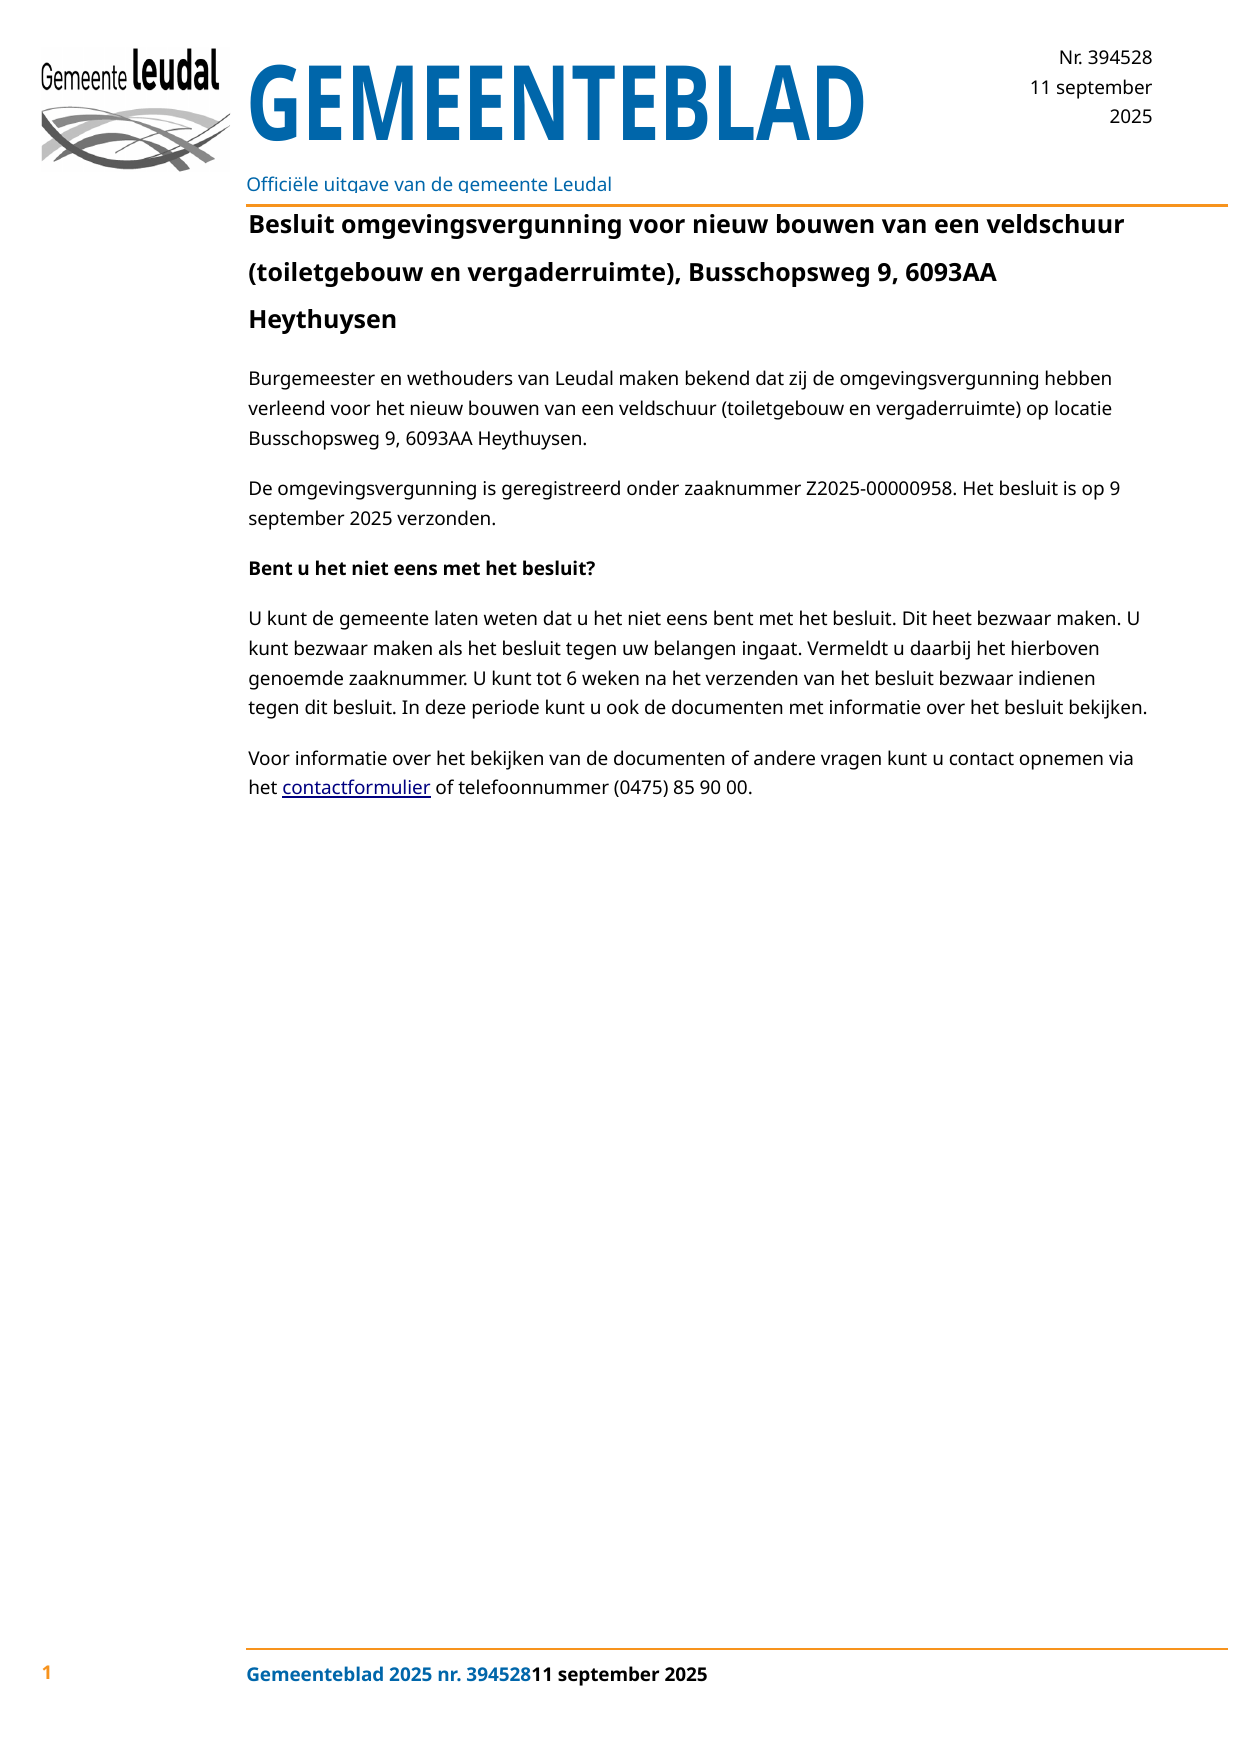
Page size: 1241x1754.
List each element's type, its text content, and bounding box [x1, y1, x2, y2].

text U kunt de gemeente laten weten dat u het niet eens bent met het besluit. Dit heet bezwaar maken. U kunt bezwaar maken als het besluit tegen uw belangen ingaat. Vermeldt u daarbij het hierboven genoemde zaaknummer. U kunt tot 6 weken na het verzenden van het besluit bezwaar indienen tegen dit besluit. In deze periode kunt u ook de documenten met informatie over het besluit bekijken. [248, 606, 1152, 720]
text Bent u het niet eens met het besluit? [248, 555, 1152, 581]
text Voor informatie over het bekijken van de documenten of andere vragen kunt u contact opnemen via het contactformulier of telefoonnummer (0475) 85 90 00. [248, 745, 1152, 800]
text Besluit omgevingsvergunning voor nieuw bouwen van een veldschuur (toiletgebouw en vergaderruimte), Busschopsweg 9, 6093AA Heythuysen [248, 207, 1152, 336]
text De omgevingsvergunning is geregistreerd onder zaaknummer Z2025-00000958. Het besluit is op 9 september 2025 verzonden. [248, 475, 1152, 530]
text Burgemeester en wethouders van Leudal maken bekend dat zij de omgevingsvergunning hebben verleend voor het nieuw bouwen van een veldschuur (toiletgebouw en vergaderruimte) op locatie Busschopsweg 9, 6093AA Heythuysen. [248, 366, 1152, 450]
picture [41, 47, 231, 172]
